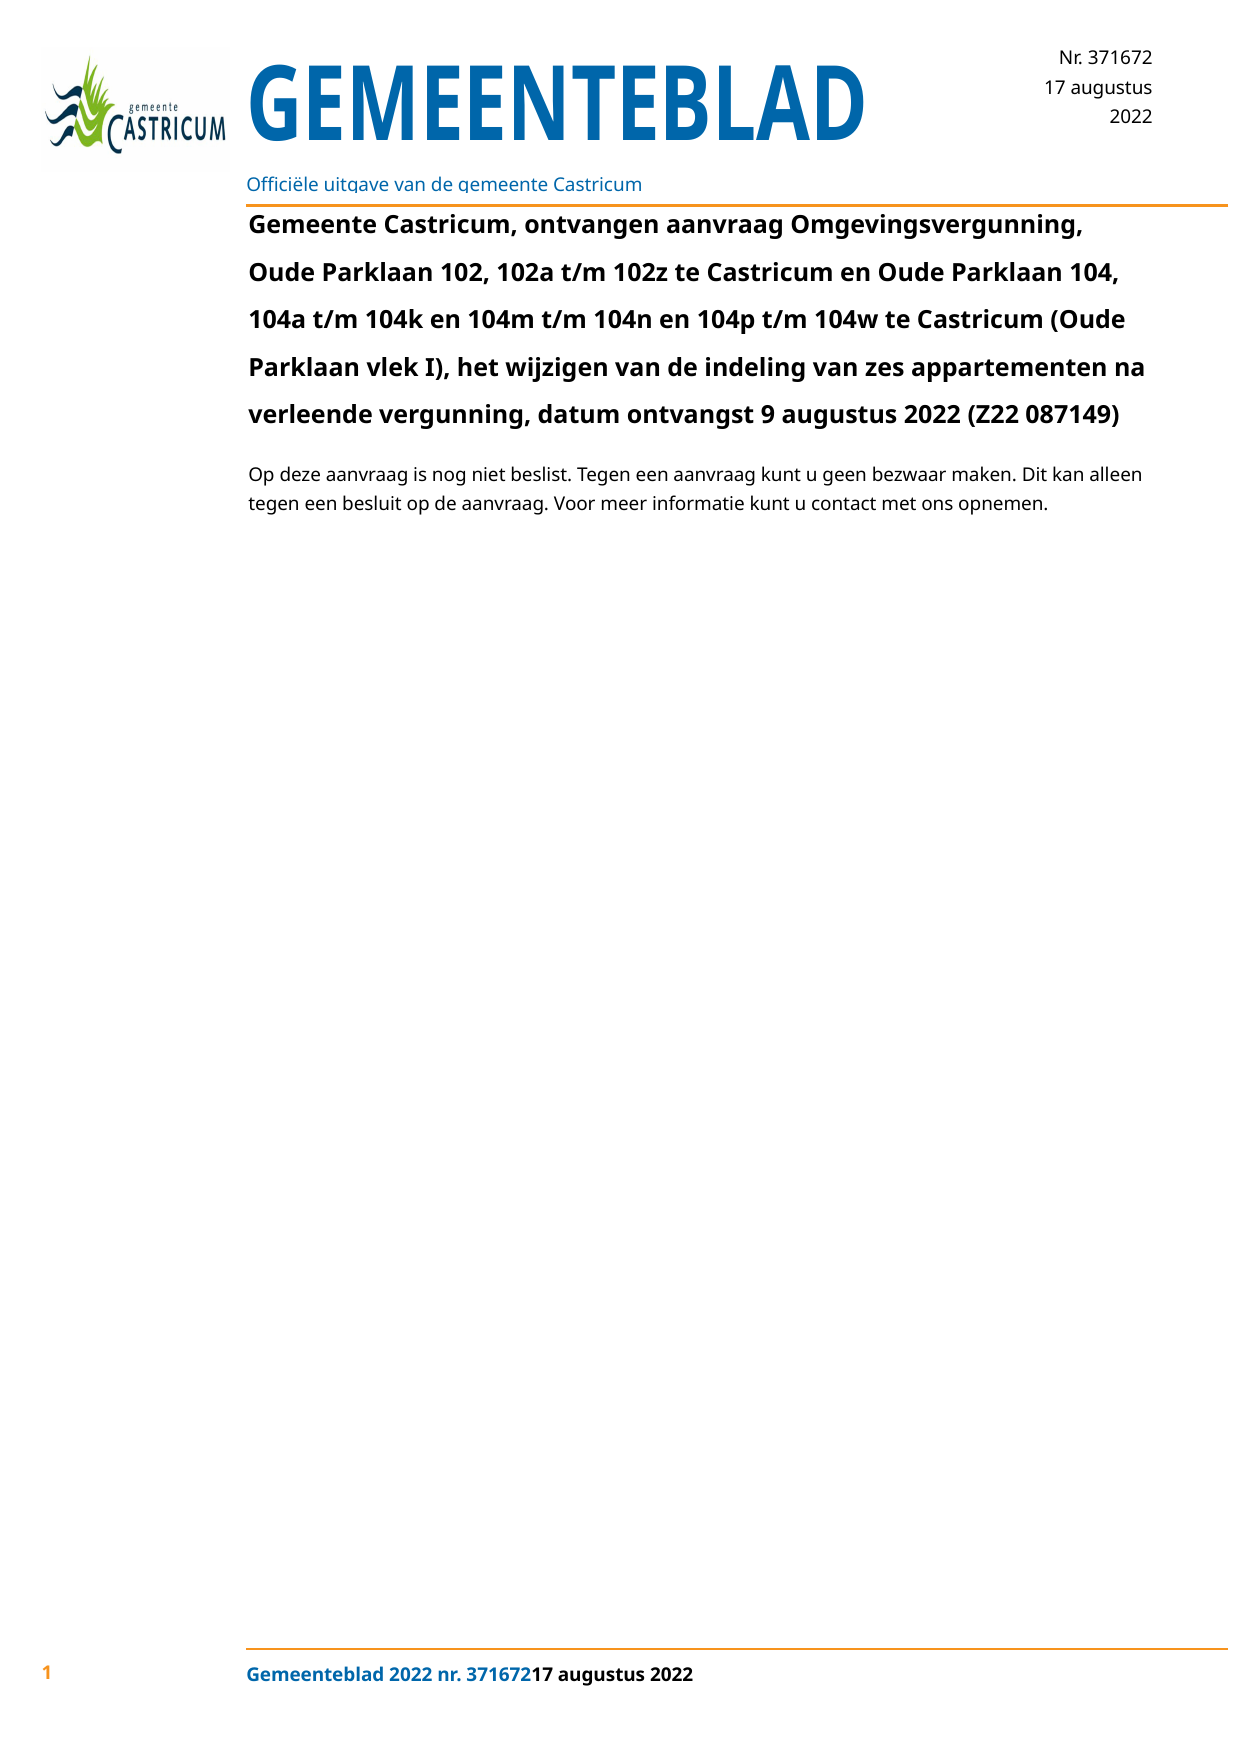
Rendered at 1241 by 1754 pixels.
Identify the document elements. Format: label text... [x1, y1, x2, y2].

picture [41, 47, 231, 172]
text Gemeente Castricum, ontvangen aanvraag Omgevingsvergunning, Oude Parklaan 102, 102a t/m 102z te Castricum en Oude Parklaan 104, 104a t/m 104k en 104m t/m 104n en 104p t/m 104w te Castricum (Oude Parklaan vlek I), het wijzigen van de indeling van zes appartementen na verleende vergunning, datum ontvangst 9 augustus 2022 (Z22 087149) [248, 207, 1152, 431]
text Op deze aanvraag is nog niet beslist. Tegen een aanvraag kunt u geen bezwaar maken. Dit kan alleen tegen een besluit op de aanvraag. Voor meer informatie kunt u contact met ons opnemen. [248, 461, 1152, 516]
